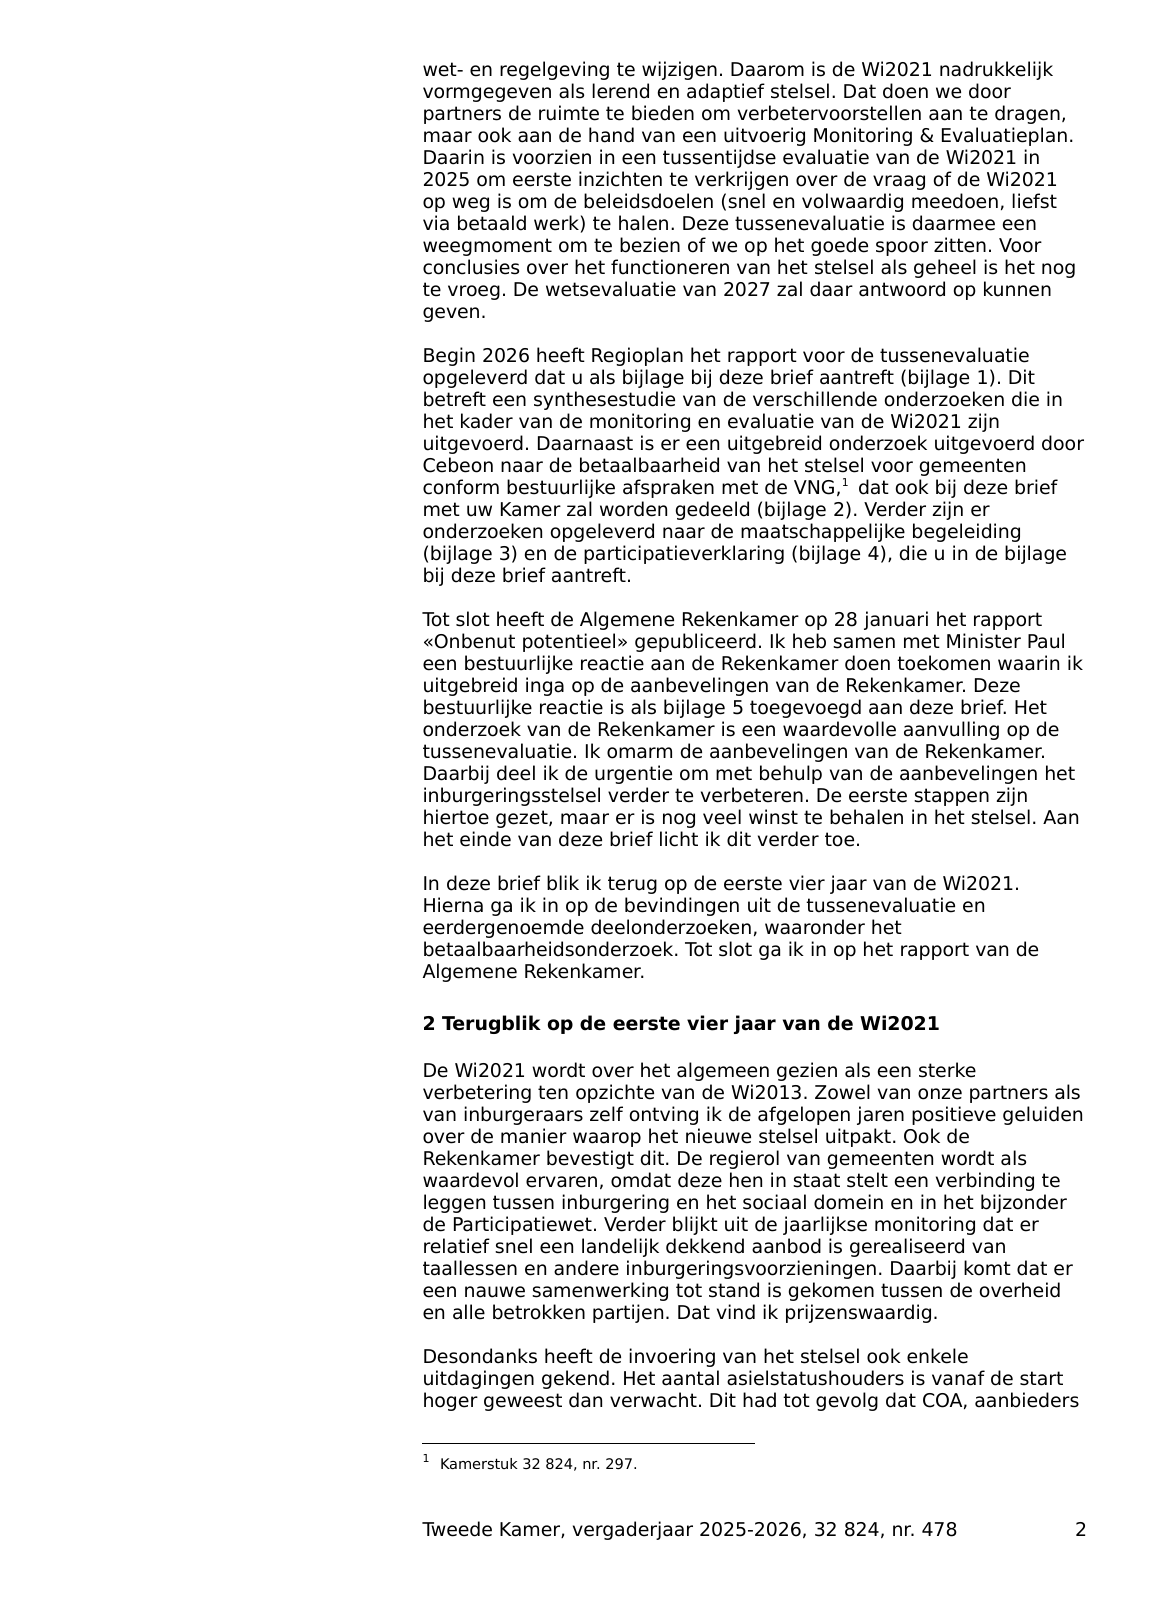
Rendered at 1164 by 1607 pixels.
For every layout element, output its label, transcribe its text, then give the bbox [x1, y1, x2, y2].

text Daarin is voorzien in een tussentijdse evaluatie van de Wi2021 in 2025 om eerste inzichten te verkrijgen over de vraag of de Wi2021 op weg is om de beleidsdoelen (snel en volwaardig meedoen, liefst via betaald werk) te halen. Deze tussenevaluatie is daarmee een weegmoment om te bezien of we op het goede spoor zitten. Voor conclusies over het functioneren van het stelsel als geheel is het nog te vroeg. De wetsevaluatie van 2027 zal daar antwoord op kunnen geven. [422, 147, 1087, 323]
text In deze brief blik ik terug op de eerste vier jaar van de Wi2021. Hierna ga ik in op de bevindingen uit de tussenevaluatie en eerdergenoemde deelonderzoeken, waaronder het betaalbaarheidsonderzoek. Tot slot ga ik in op het rapport van de Algemene Rekenkamer. [422, 873, 1087, 983]
text Begin 2026 heeft Regioplan het rapport voor de tussenevaluatie opgeleverd dat u als bijlage bij deze brief aantreft (bijlage 1). Dit betreft een synthesestudie van de verschillende onderzoeken die in het kader van de monitoring en evaluatie van de Wi2021 zijn uitgevoerd. Daarnaast is er een uitgebreid onderzoek uitgevoerd door Cebeon naar de betaalbaarheid van het stelsel voor gemeenten conform bestuurlijke afspraken met de VNG, dat ook bij deze brief met uw Kamer zal worden gedeeld (bijlage 2). Verder zijn er onderzoeken opgeleverd naar de maatschappelijke begeleiding (bijlage 3) en de participatieverklaring (bijlage 4), die u in de bijlage bij deze brief aantreft. [422, 345, 1087, 587]
text Kamerstuk 32 824, nr. 297. [422, 1452, 1087, 1474]
text wet- en regelgeving te wijzigen. Daarom is de Wi2021 nadrukkelijk vormgegeven als lerend en adaptief stelsel. Dat doen we door partners de ruimte te bieden om verbetervoorstellen aan te dragen, maar ook aan de hand van een uitvoerig Monitoring & Evaluatieplan. [422, 59, 1087, 147]
text De Wi2021 wordt over het algemeen gezien als een sterke verbetering ten opzichte van de Wi2013. Zowel van onze partners als van inburgeraars zelf ontving ik de afgelopen jaren positieve geluiden over de manier waarop het nieuwe stelsel uitpakt. Ook de Rekenkamer bevestigt dit. De regierol van gemeenten wordt als waardevol ervaren, omdat deze hen in staat stelt een verbinding te leggen tussen inburgering en het sociaal domein en in het bijzonder de Participatiewet. Verder blijkt uit de jaarlijkse monitoring dat er relatief snel een landelijk dekkend aanbod is gerealiseerd van taallessen en andere inburgeringsvoorzieningen. Daarbij komt dat er een nauwe samenwerking tot stand is gekomen tussen de overheid en alle betrokken partijen. Dat vind ik prijzenswaardig. [422, 1060, 1087, 1323]
text Tot slot heeft de Algemene Rekenkamer op 28 januari het rapport «Onbenut potentieel» gepubliceerd. Ik heb samen met Minister Paul een bestuurlijke reactie aan de Rekenkamer doen toekomen waarin ik uitgebreid inga op de aanbevelingen van de Rekenkamer. Deze bestuurlijke reactie is als bijlage 5 toegevoegd aan deze brief. Het onderzoek van de Rekenkamer is een waardevolle aanvulling op de tussenevaluatie. Ik omarm de aanbevelingen van de Rekenkamer. Daarbij deel ik de urgentie om met behulp van de aanbevelingen het inburgeringsstelsel verder te verbeteren. De eerste stappen zijn hiertoe gezet, maar er is nog veel winst te behalen in het stelsel. Aan het einde van deze brief licht ik dit verder toe. [422, 609, 1087, 851]
text Desondanks heeft de invoering van het stelsel ook enkele uitdagingen gekend. Het aantal asielstatushouders is vanaf de start hoger geweest dan verwacht. Dit had tot gevolg dat COA, aanbieders [422, 1346, 1087, 1412]
subtitle 2 Terugblik op de eerste vier jaar van de Wi2021 [422, 1013, 1087, 1035]
